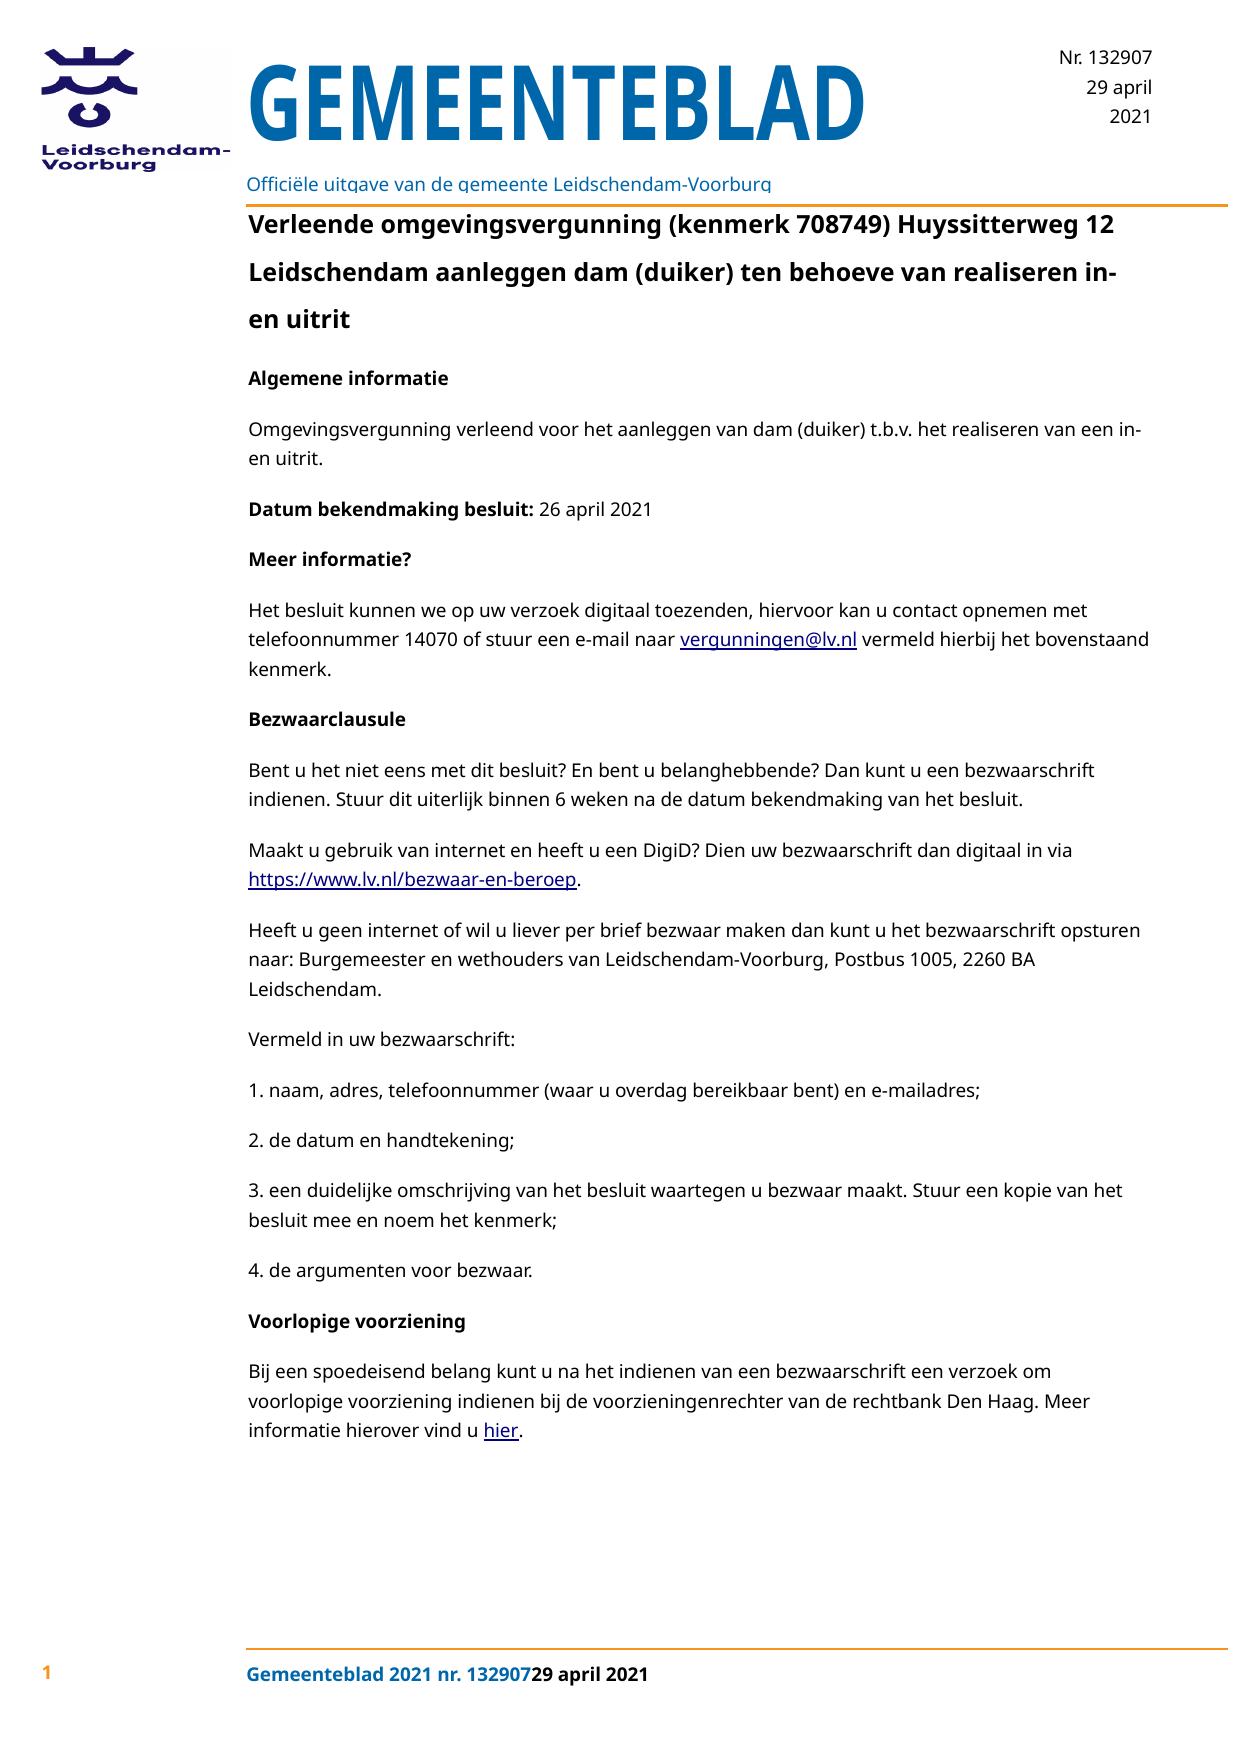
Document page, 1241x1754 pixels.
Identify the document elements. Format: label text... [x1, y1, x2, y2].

text Heeft u geen internet of wil u liever per brief bezwaar maken dan kunt u het bezwaarschrift opsturen naar: Burgemeester en wethouders van Leidschendam-Voorburg, Postbus 1005, 2260 BA Leidschendam. [248, 917, 1152, 1002]
text Verleende omgevingsvergunning (kenmerk 708749) Huyssitterweg 12 Leidschendam aanleggen dam (duiker) ten behoeve van realiseren in- en uitrit [248, 207, 1152, 336]
text 4. de argumenten voor bezwaar. [248, 1258, 1152, 1283]
text Vermeld in uw bezwaarschrift: [248, 1026, 1152, 1052]
text Maakt u gebruik van internet en heeft u een DigiD? Dien uw bezwaarschrift dan digitaal in via https://www.lv.nl/bezwaar-en-beroep. [248, 837, 1152, 892]
text Meer informatie? [248, 546, 1152, 572]
picture [41, 47, 231, 172]
text Algemene informatie [248, 366, 1152, 391]
text 1. naam, adres, telefoonnummer (waar u overdag bereikbaar bent) en e-mailadres; [248, 1077, 1152, 1102]
text Voorlopige voorziening [248, 1308, 1152, 1334]
text 2. de datum en handtekening; [248, 1127, 1152, 1153]
text Bezwaarclausule [248, 706, 1152, 732]
text Datum bekendmaking besluit: 26 april 2021 [248, 496, 1152, 522]
text Bij een spoedeisend belang kunt u na het indienen van een bezwaarschrift een verzoek om voorlopige voorziening indienen bij de voorzieningenrechter van de rechtbank Den Haag. Meer informatie hierover vind u hier. [248, 1358, 1152, 1443]
text 3. een duidelijke omschrijving van het besluit waartegen u bezwaar maakt. Stuur een kopie van het besluit mee en noem het kenmerk; [248, 1178, 1152, 1233]
text Het besluit kunnen we op uw verzoek digitaal toezenden, hiervoor kan u contact opnemen met telefoonnummer 14070 of stuur een e-mail naar vergunningen@lv.nl vermeld hierbij het bovenstaand kenmerk. [248, 597, 1152, 682]
text Bent u het niet eens met dit besluit? En bent u belanghebbende? Dan kunt u een bezwaarschrift indienen. Stuur dit uiterlijk binnen 6 weken na de datum bekendmaking van het besluit. [248, 757, 1152, 812]
text Omgevingsvergunning verleend voor het aanleggen van dam (duiker) t.b.v. het realiseren van een in- en uitrit. [248, 416, 1152, 471]
